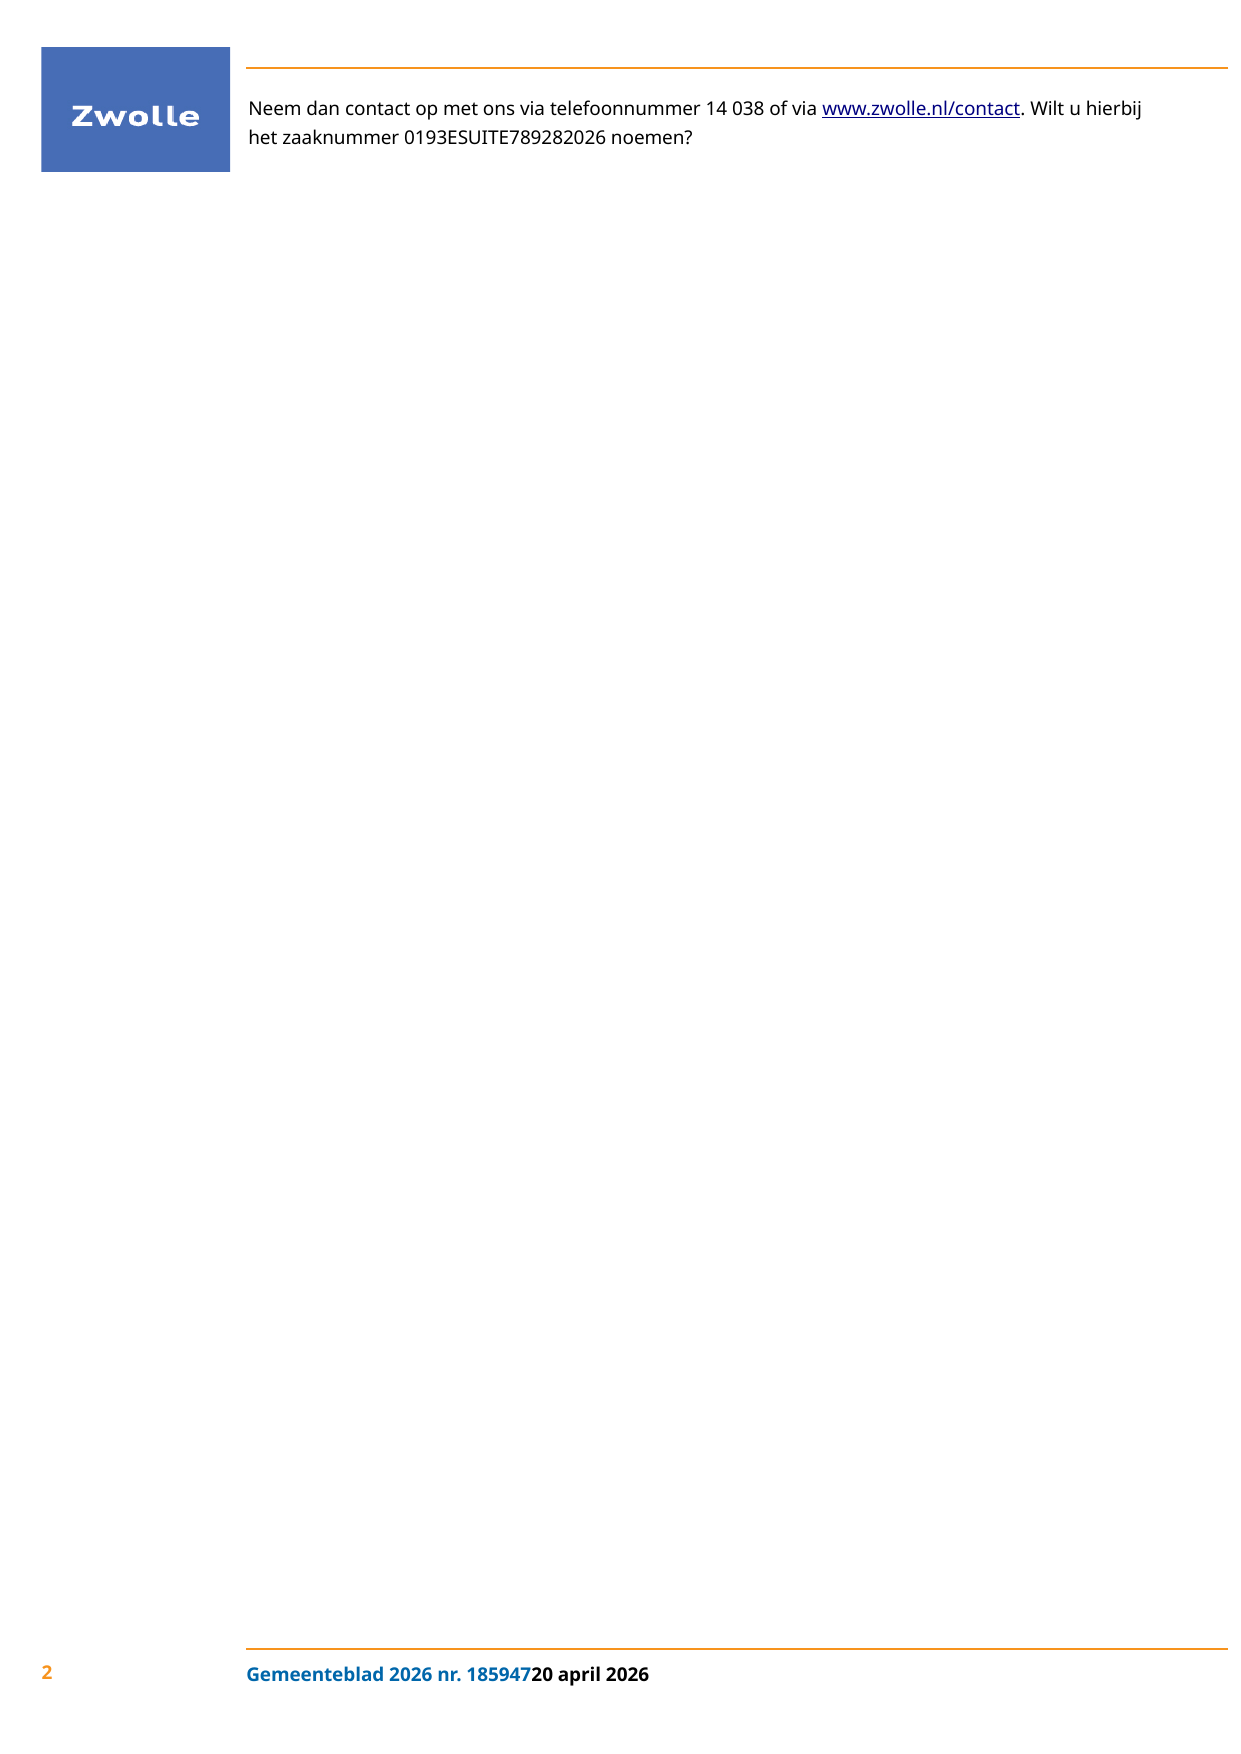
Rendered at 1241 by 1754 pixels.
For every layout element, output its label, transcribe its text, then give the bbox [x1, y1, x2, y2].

picture [41, 47, 231, 172]
text Neem dan contact op met ons via telefoonnummer 14 038 of via www.zwolle.nl/contact. Wilt u hierbij het zaaknummer 0193ESUITE789282026 noemen? [248, 95, 1152, 150]
